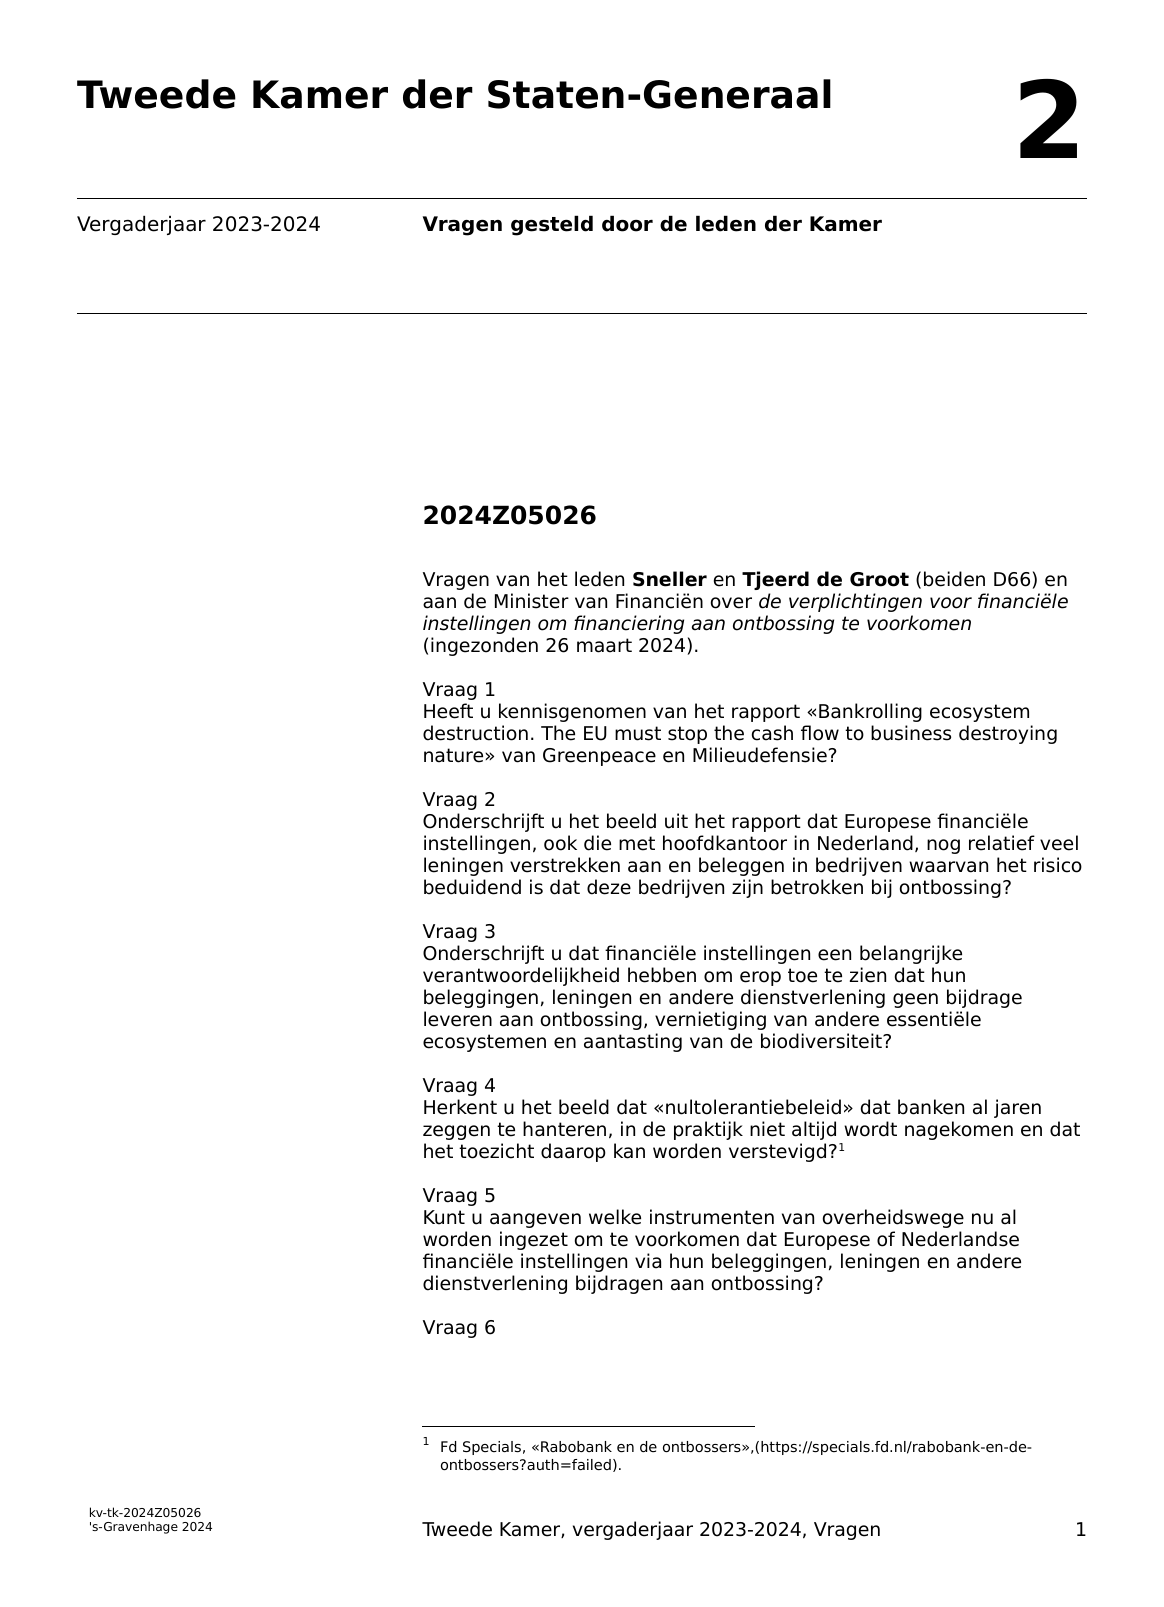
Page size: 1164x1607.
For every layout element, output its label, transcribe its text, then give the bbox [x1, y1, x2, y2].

text Onderschrijft u het beeld uit het rapport dat Europese financiële instellingen, ook die met hoofdkantoor in Nederland, nog relatief veel leningen verstrekken aan en beleggen in bedrijven waarvan het risico beduidend is dat deze bedrijven zijn betrokken bij ontbossing? [422, 811, 1087, 899]
text Fd Specials, «Rabobank en de ontbossers»,(https://specials.fd.nl/rabobank-en-de-ontbossers?auth=failed). [422, 1435, 1087, 1474]
text kv-tk-2024Z05026 [88, 1506, 323, 1520]
text 2024Z05026 [422, 501, 1087, 531]
table_cell Vergaderjaar 2023-2024 [77, 199, 422, 313]
text Onderschrijft u dat financiële instellingen een belangrijke verantwoordelijkheid hebben om erop toe te zien dat hun beleggingen, leningen en andere dienstverlening geen bijdrage leveren aan ontbossing, vernietiging van andere essentiële ecosystemen en aantasting van de biodiversiteit? [422, 943, 1087, 1053]
text Vraag 2 [422, 789, 1087, 811]
table_header Tweede Kamer der Staten-Generaal [77, 59, 886, 198]
text Vraag 1 [422, 679, 1087, 701]
table_cell Vragen gesteld door de leden der Kamer [422, 199, 1087, 313]
text Vraag 3 [422, 921, 1087, 943]
table_header 2 [886, 59, 1087, 198]
text Kunt u aangeven welke instrumenten van overheidswege nu al worden ingezet om te voorkomen dat Europese of Nederlandse financiële instellingen via hun beleggingen, leningen en andere dienstverlening bijdragen aan ontbossing? [422, 1207, 1087, 1295]
text Vragen van het leden Sneller en Tjeerd de Groot (beiden D66) en aan de Minister van Financiën over de verplichtingen voor financiële instellingen om financiering aan ontbossing te voorkomen (ingezonden 26 maart 2024). [422, 569, 1087, 657]
text Vraag 6 [422, 1317, 1087, 1339]
text Heeft u kennisgenomen van het rapport «Bankrolling ecosystem destruction. The EU must stop the cash flow to business destroying nature» van Greenpeace en Milieudefensie? [422, 701, 1087, 767]
text Herkent u het beeld dat «nultolerantiebeleid» dat banken al jaren zeggen te hanteren, in de praktijk niet altijd wordt nagekomen en dat het toezicht daarop kan worden verstevigd? [422, 1097, 1087, 1163]
text Vraag 5 [422, 1185, 1087, 1207]
text 's-Gravenhage 2024 [88, 1520, 323, 1534]
text Vraag 4 [422, 1075, 1087, 1097]
